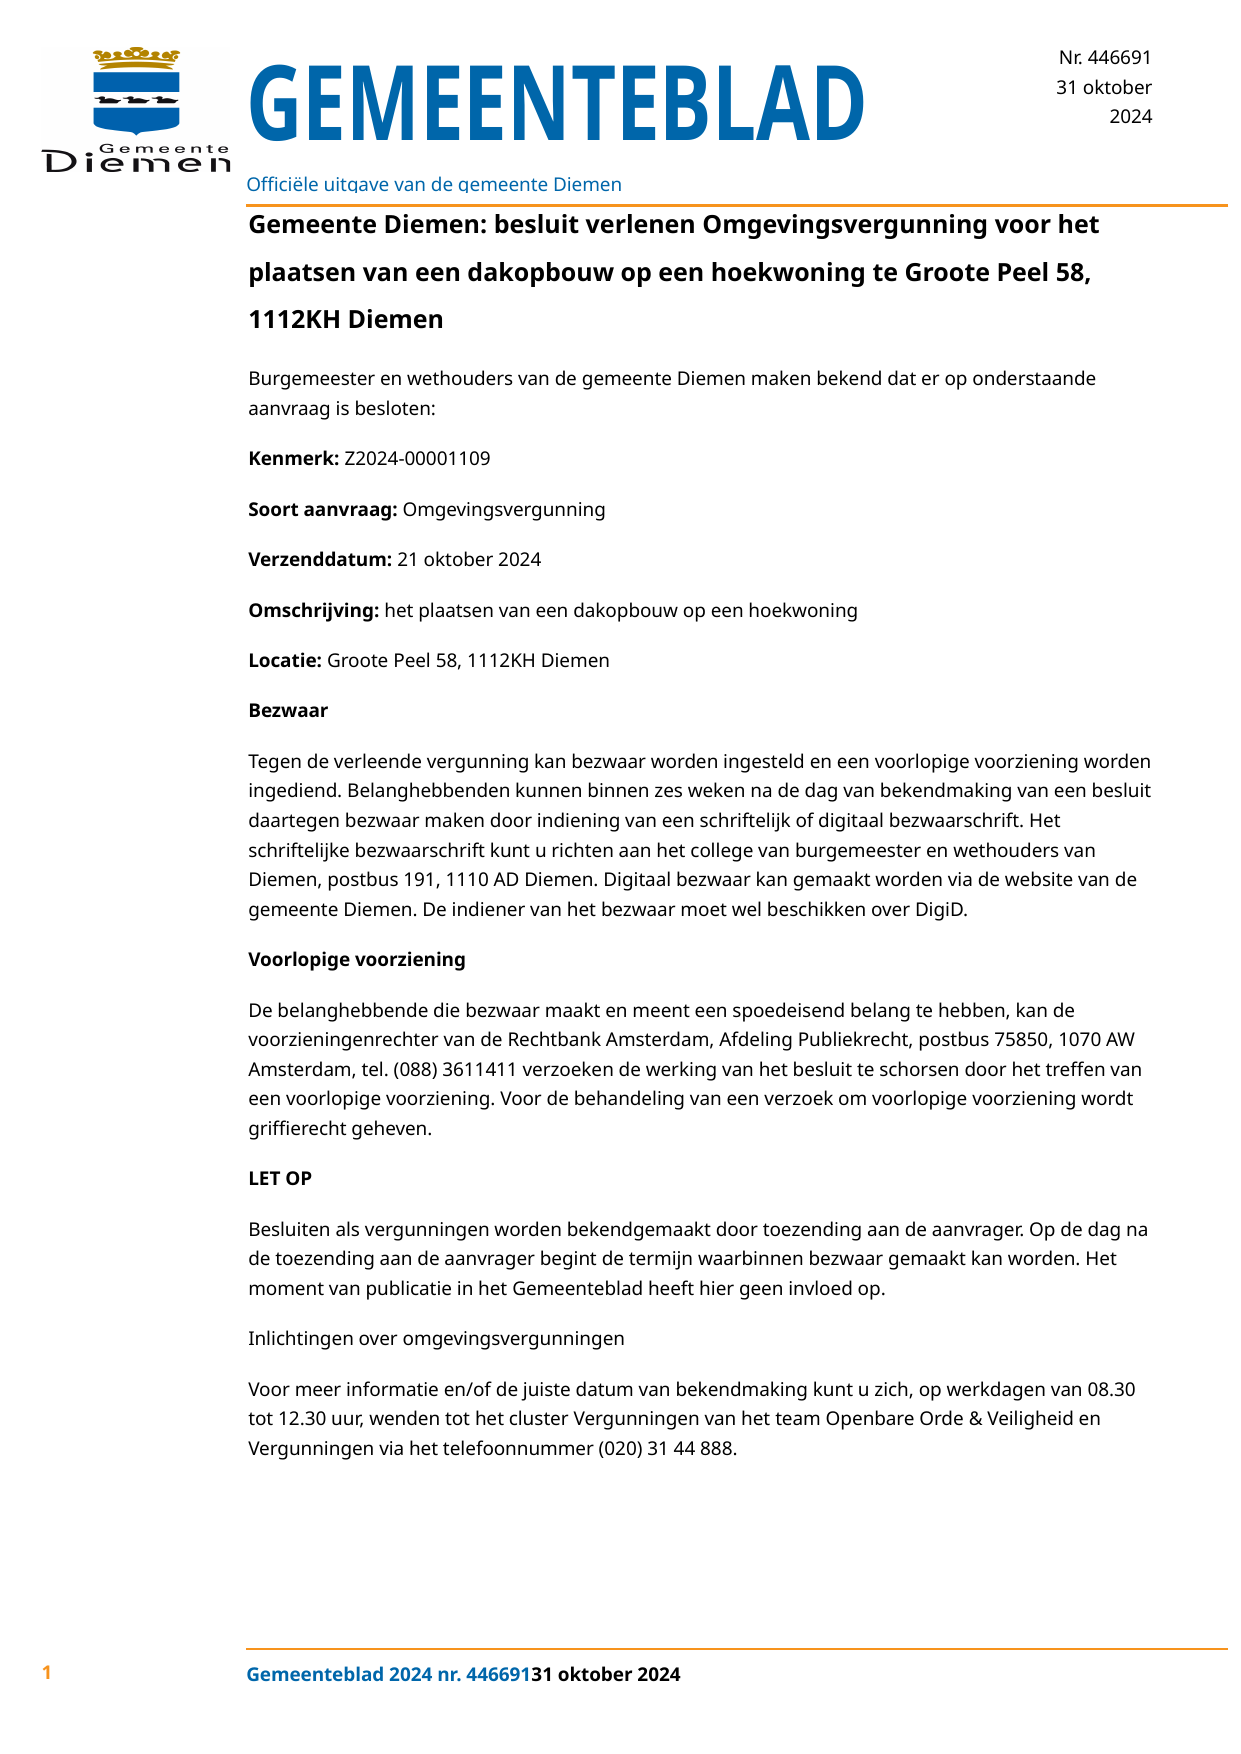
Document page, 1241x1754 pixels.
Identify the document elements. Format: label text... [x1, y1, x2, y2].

text Burgemeester en wethouders van de gemeente Diemen maken bekend dat er op onderstaande aanvraag is besloten: [248, 366, 1152, 421]
text De belanghebbende die bezwaar maakt en meent een spoedeisend belang te hebben, kan de voorzieningenrechter van de Rechtbank Amsterdam, Afdeling Publiekrecht, postbus 75850, 1070 AW Amsterdam, tel. (088) 3611411 verzoeken de werking van het besluit te schorsen door het treffen van een voorlopige voorziening. Voor de behandeling van een verzoek om voorlopige voorziening wordt griffierecht geheven. [248, 997, 1152, 1141]
picture [41, 47, 231, 172]
text Soort aanvraag: Omgevingsvergunning [248, 496, 1152, 522]
text Locatie: Groote Peel 58, 1112KH Diemen [248, 647, 1152, 673]
text Kenmerk: Z2024-00001109 [248, 446, 1152, 471]
text Bezwaar [248, 698, 1152, 723]
text Besluiten als vergunningen worden bekendgemaakt door toezending aan de aanvrager. Op de dag na de toezending aan de aanvrager begint de termijn waarbinnen bezwaar gemaakt kan worden. Het moment van publicatie in het Gemeenteblad heeft hier geen invloed op. [248, 1216, 1152, 1301]
text Verzenddatum: 21 oktober 2024 [248, 546, 1152, 572]
text Voor meer informatie en/of de juiste datum van bekendmaking kunt u zich, op werkdagen van 08.30 tot 12.30 uur, wenden tot het cluster Vergunningen van het team Openbare Orde & Veiligheid en Vergunningen via het telefoonnummer (020) 31 44 888. [248, 1376, 1152, 1461]
text Gemeente Diemen: besluit verlenen Omgevingsvergunning voor het plaatsen van een dakopbouw op een hoekwoning te Groote Peel 58, 1112KH Diemen [248, 207, 1152, 336]
text Voorlopige voorziening [248, 946, 1152, 972]
text Tegen de verleende vergunning kan bezwaar worden ingesteld en een voorlopige voorziening worden ingediend. Belanghebbenden kunnen binnen zes weken na de dag van bekendmaking van een besluit daartegen bezwaar maken door indiening van een schriftelijk of digitaal bezwaarschrift. Het schriftelijke bezwaarschrift kunt u richten aan het college van burgemeester en wethouders van Diemen, postbus 191, 1110 AD Diemen. Digitaal bezwaar kan gemaakt worden via de website van de gemeente Diemen. De indiener van het bezwaar moet wel beschikken over DigiD. [248, 748, 1152, 922]
text Omschrijving: het plaatsen van een dakopbouw op een hoekwoning [248, 597, 1152, 622]
text Inlichtingen over omgevingsvergunningen [248, 1326, 1152, 1351]
text LET OP [248, 1166, 1152, 1191]
